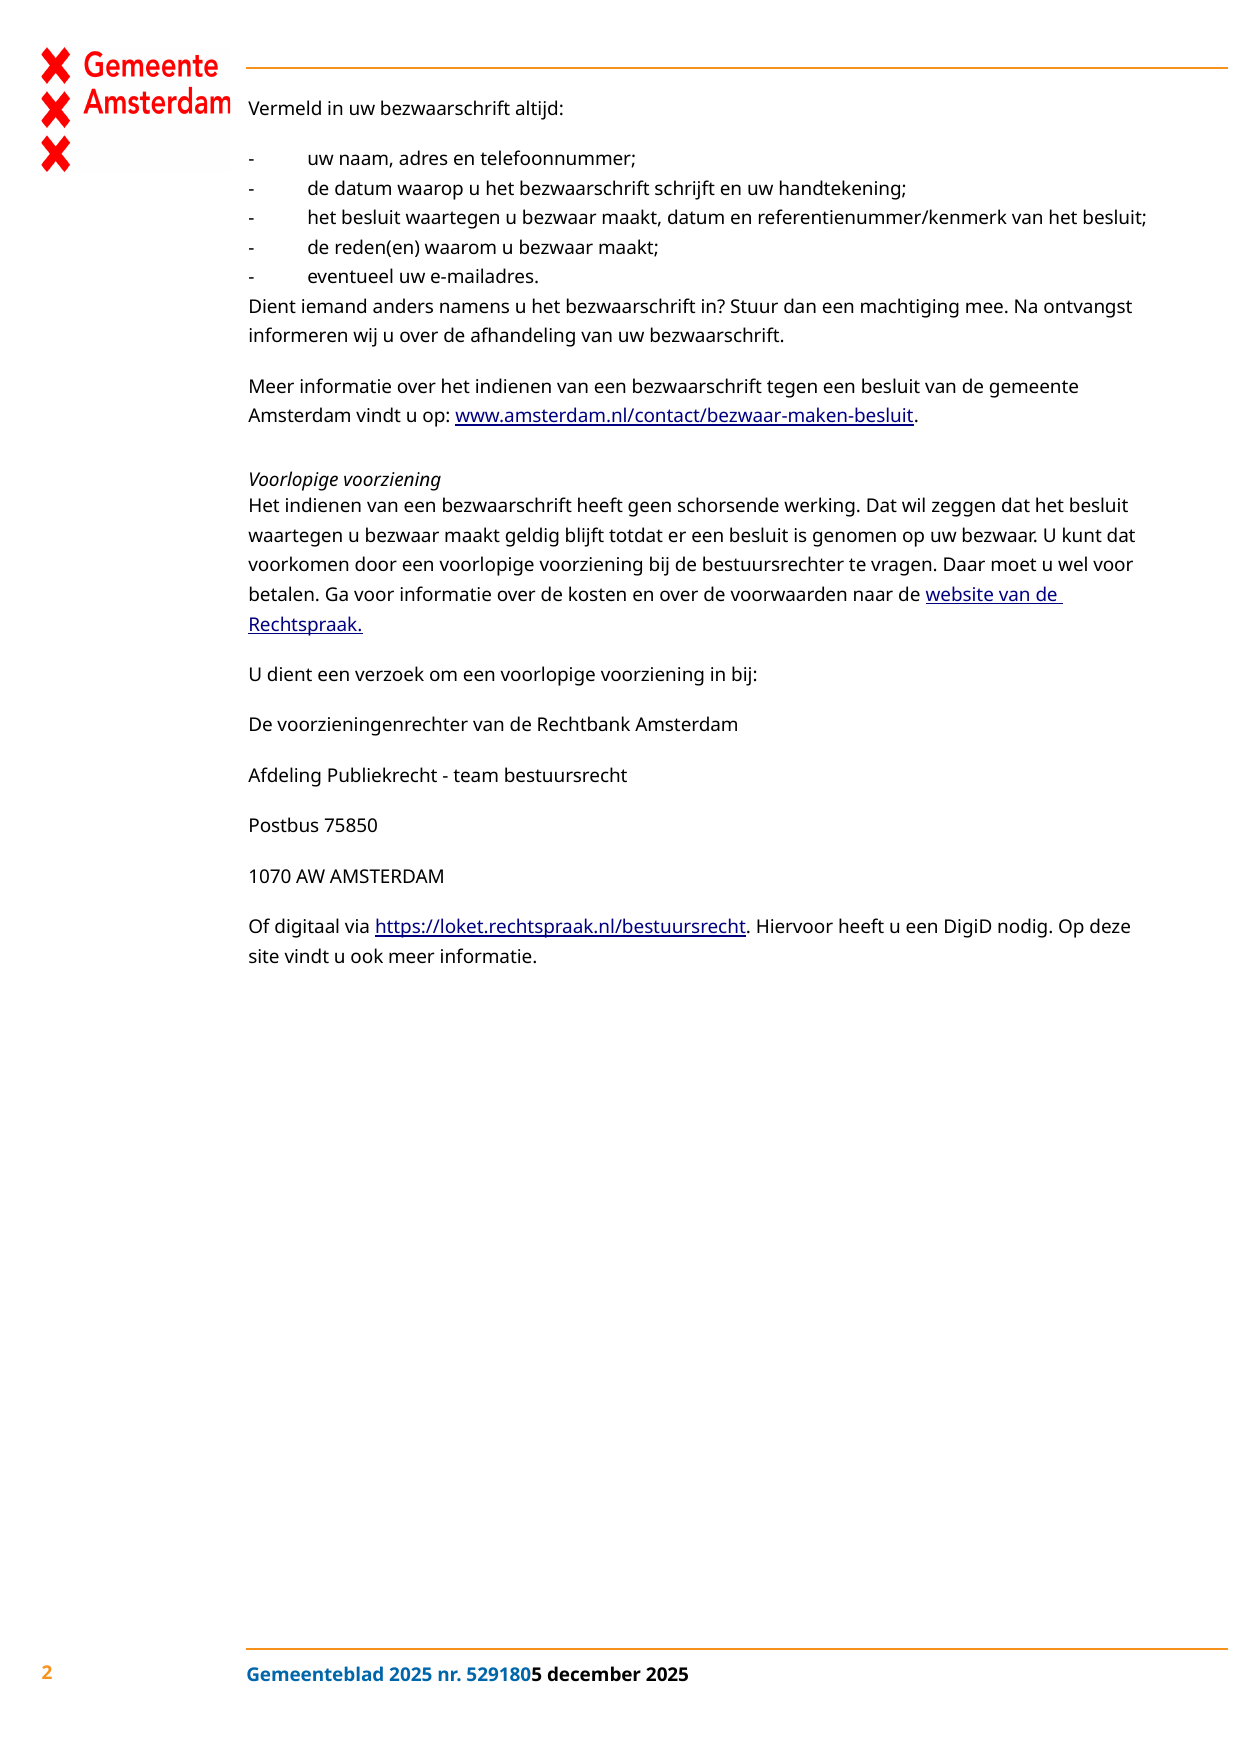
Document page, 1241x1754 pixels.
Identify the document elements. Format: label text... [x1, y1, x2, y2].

text Afdeling Publiekrecht - team bestuursrecht [248, 762, 1152, 788]
text U dient een verzoek om een voorlopige voorziening in bij: [248, 661, 1152, 687]
list de datum waarop u het bezwaarschrift schrijft en uw handtekening; [248, 175, 1152, 201]
list uw naam, adres en telefoonnummer; [248, 145, 1152, 171]
text Of digitaal via https://loket.rechtspraak.nl/bestuursrecht. Hiervoor heeft u een DigiD nodig. Op deze site vindt u ook meer informatie. [248, 913, 1152, 968]
text 1070 AW AMSTERDAM [248, 863, 1152, 888]
list het besluit waartegen u bezwaar maakt, datum en referentienummer/kenmerk van het besluit; [248, 204, 1152, 230]
text Vermeld in uw bezwaarschrift altijd: [248, 95, 1152, 121]
text Postbus 75850 [248, 812, 1152, 838]
text De voorzieningenrechter van de Rechtbank Amsterdam [248, 712, 1152, 737]
list de reden(en) waarom u bezwaar maakt; [248, 234, 1152, 260]
text Het indienen van een bezwaarschrift heeft geen schorsende werking. Dat wil zeggen dat het besluit waartegen u bezwaar maakt geldig blijft totdat er een besluit is genomen op uw bezwaar. U kunt dat voorkomen door een voorlopige voorziening bij de bestuursrechter te vragen. Daar moet u wel voor betalen. Ga voor informatie over de kosten en over de voorwaarden naar de website van de Rechtspraak. [248, 492, 1152, 636]
picture [41, 47, 231, 172]
text Voorlopige voorziening [248, 467, 1152, 492]
list eventueel uw e-mailadres. [248, 263, 1152, 289]
text Dient iemand anders namens u het bezwaarschrift in? Stuur dan een machtiging mee. Na ontvangst informeren wij u over de afhandeling van uw bezwaarschrift. [248, 293, 1152, 348]
text Meer informatie over het indienen van een bezwaarschrift tegen een besluit van de gemeente Amsterdam vindt u op: www.amsterdam.nl/contact/bezwaar-maken-besluit. [248, 373, 1152, 428]
